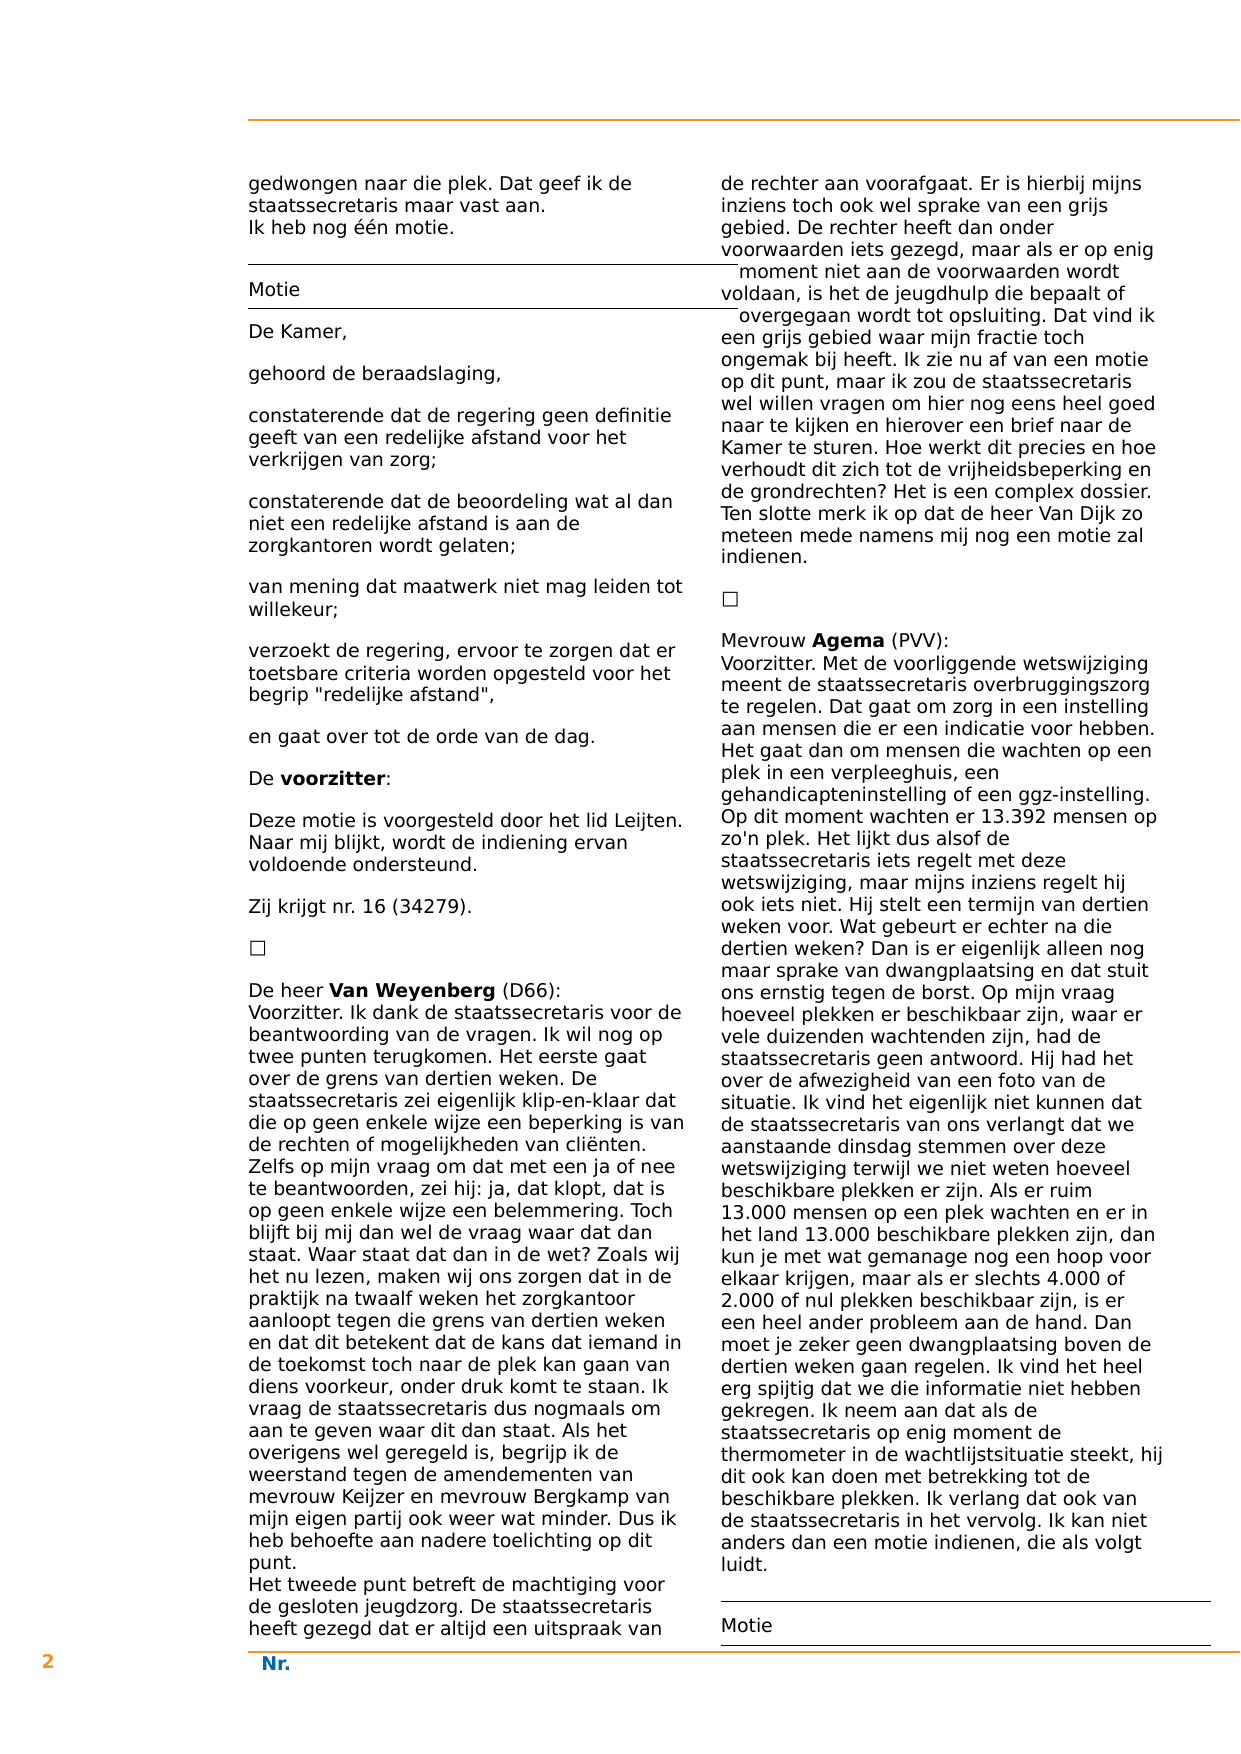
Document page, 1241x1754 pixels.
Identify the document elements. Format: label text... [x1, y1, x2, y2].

text Zij krijgt nr. 16 (34279). [248, 896, 691, 918]
text constaterende dat de beoordeling wat al dan niet een redelijke afstand is aan de zorgkantoren wordt gelaten; [248, 491, 691, 556]
text Voorzitter. Ik dank de staatssecretaris voor de beantwoording van de vragen. Ik wil nog op twee punten terugkomen. Het eerste gaat over de grens van dertien weken. De staatssecretaris zei eigenlijk klip-en-klaar dat die op geen enkele wijze een beperking is van de rechten of mogelijkheden van cliënten. Zelfs op mijn vraag om dat met een ja of nee te beantwoorden, zei hij: ja, dat klopt, dat is op geen enkele wijze een belemmering. Toch blijft bij mij dan wel de vraag waar dat dan staat. Waar staat dat dan in de wet? Zoals wij het nu lezen, maken wij ons zorgen dat in de praktijk na twaalf weken het zorgkantoor aanloopt tegen die grens van dertien weken en dat dit betekent dat de kans dat iemand in de toekomst toch naar de plek kan gaan van diens voorkeur, onder druk komt te staan. Ik vraag de staatssecretaris dus nogmaals om aan te geven waar dit dan staat. Als het overigens wel geregeld is, begrijp ik de weerstand tegen de amendementen van mevrouw Keijzer en mevrouw Bergkamp van mijn eigen partij ook weer wat minder. Dus ik heb behoefte aan nadere toelichting op dit punt. [248, 1002, 691, 1574]
text De voorzitter: [248, 768, 691, 790]
text Deze motie is voorgesteld door het lid Leijten. Naar mij blijkt, wordt de indiening ervan voldoende ondersteund. [248, 810, 691, 876]
text en gaat over tot de orde van de dag. [248, 726, 691, 748]
text ⬜ [248, 938, 691, 960]
text verzoekt de regering, ervoor te zorgen dat er toetsbare criteria worden opgesteld voor het begrip "redelijke afstand", [248, 640, 691, 706]
text Het tweede punt betreft de machtiging voor de gesloten jeugdzorg. De staatssecretaris heeft gezegd dat er altijd een uitspraak van [248, 1574, 691, 1639]
text ⬜ [721, 588, 1163, 610]
text De Kamer, [248, 321, 691, 343]
text Motie [721, 1615, 1163, 1637]
text Voorzitter. Met de voorliggende wetswijziging meent de staatssecretaris overbruggingszorg te regelen. Dat gaat om zorg in een instelling aan mensen die er een indicatie voor hebben. Het gaat dan om mensen die wachten op een plek in een verpleeghuis, een gehandicapteninstelling of een ggz-instelling. Op dit moment wachten er 13.392 mensen op zo'n plek. Het lijkt dus alsof de staatssecretaris iets regelt met deze wetswijziging, maar mijns inziens regelt hij ook iets niet. Hij stelt een termijn van dertien weken voor. Wat gebeurt er echter na die dertien weken? Dan is er eigenlijk alleen nog maar sprake van dwangplaatsing en dat stuit ons ernstig tegen de borst. Op mijn vraag hoeveel plekken er beschikbaar zijn, waar er vele duizenden wachtenden zijn, had de staatssecretaris geen antwoord. Hij had het over de afwezigheid van een foto van de situatie. Ik vind het eigenlijk niet kunnen dat de staatssecretaris van ons verlangt dat we aanstaande dinsdag stemmen over deze wetswijziging terwijl we niet weten hoeveel beschikbare plekken er zijn. Als er ruim 13.000 mensen op een plek wachten en er in het land 13.000 beschikbare plekken zijn, dan kun je met wat gemanage nog een hoop voor elkaar krijgen, maar als er slechts 4.000 of 2.000 of nul plekken beschikbaar zijn, is er een heel ander probleem aan de hand. Dan moet je zeker geen dwangplaatsing boven de dertien weken gaan regelen. Ik vind het heel erg spijtig dat we die informatie niet hebben gekregen. Ik neem aan dat als de staatssecretaris op enig moment de thermometer in de wachtlijstsituatie steekt, hij dit ook kan doen met betrekking tot de beschikbare plekken. Ik verlang dat ook van de staatssecretaris in het vervolg. Ik kan niet anders dan een motie indienen, die als volgt luidt. [721, 652, 1163, 1576]
text Ten slotte merk ik op dat de heer Van Dijk zo meteen mede namens mij nog een motie zal indienen. [721, 502, 1163, 568]
text gehoord de beraadslaging, [248, 363, 691, 384]
text Mevrouw Agema (PVV): [721, 630, 1163, 652]
text Ik heb nog één motie. [248, 217, 691, 239]
text gedwongen naar die plek. Dat geef ik de staatssecretaris maar vast aan. [248, 173, 691, 217]
text De heer Van Weyenberg (D66): [248, 980, 691, 1002]
text van mening dat maatwerk niet mag leiden tot willekeur; [248, 576, 691, 620]
text de rechter aan voorafgaat. Er is hierbij mijns inziens toch ook wel sprake van een grijs gebied. De rechter heeft dan onder voorwaarden iets gezegd, maar als er op enig moment niet aan de voorwaarden wordt voldaan, is het de jeugdhulp die bepaalt of overgegaan wordt tot opsluiting. Dat vind ik een grijs gebied waar mijn fractie toch ongemak bij heeft. Ik zie nu af van een motie op dit punt, maar ik zou de staatssecretaris wel willen vragen om hier nog eens heel goed naar te kijken en hierover een brief naar de Kamer te sturen. Hoe werkt dit precies en hoe verhoudt dit zich tot de vrijheidsbeperking en de grondrechten? Het is een complex dossier. [721, 173, 1163, 502]
text constaterende dat de regering geen definitie geeft van een redelijke afstand voor het verkrijgen van zorg; [248, 404, 691, 471]
text Motie [248, 279, 691, 301]
